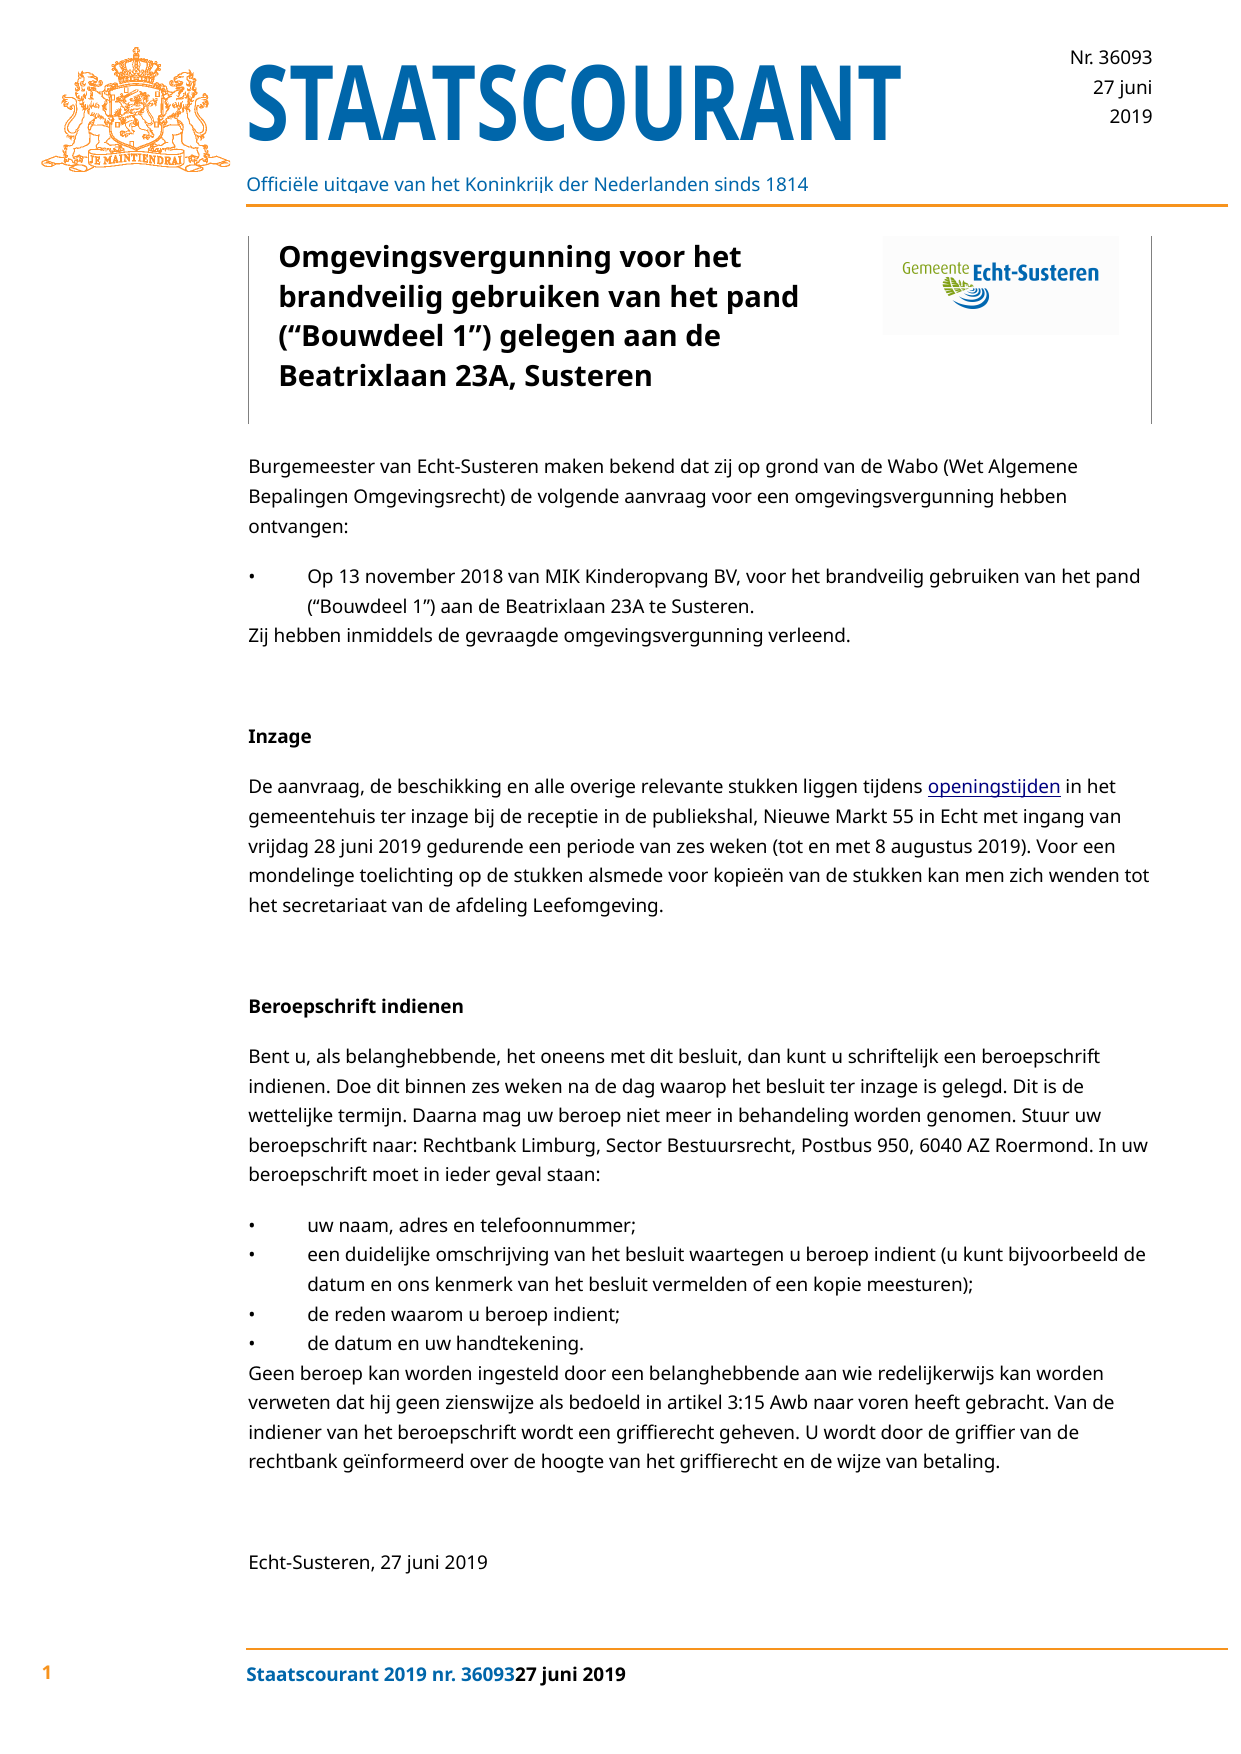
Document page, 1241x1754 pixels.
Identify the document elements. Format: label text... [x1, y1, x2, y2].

text Zij hebben inmiddels de gevraagde omgevingsvergunning verleend. [248, 622, 1152, 648]
text Beroepschrift indienen [248, 993, 1152, 1018]
text Inzage [248, 723, 1152, 749]
list de reden waarom u beroep indient; [248, 1301, 1152, 1326]
picture [882, 236, 1119, 335]
text Geen beroep kan worden ingesteld door een belanghebbende aan wie redelijkerwijs kan worden verweten dat hij geen zienswijze als bedoeld in artikel 3:15 Awb naar voren heeft gebracht. Van de indiener van het beroepschrift wordt een griffierecht geheven. U wordt door de griffier van de rechtbank geïnformeerd over de hoogte van het griffierecht en de wijze van betaling. [248, 1360, 1152, 1474]
picture [41, 47, 231, 172]
text Echt-Susteren, 27 juni 2019 [248, 1549, 1152, 1575]
text Bent u, als belanghebbende, het oneens met dit besluit, dan kunt u schriftelijk een beroepschrift indienen. Doe dit binnen zes weken na de dag waarop het besluit ter inzage is gelegd. Dit is de wettelijke termijn. Daarna mag uw beroep niet meer in behandeling worden genomen. Stuur uw beroepschrift naar: Rechtbank Limburg, Sector Bestuursrecht, Postbus 950, 6040 AZ Roermond. In uw beroepschrift moet in ieder geval staan: [248, 1043, 1152, 1187]
list uw naam, adres en telefoonnummer; [248, 1212, 1152, 1238]
list Op 13 november 2018 van MIK Kinderopvang BV, voor het brandveilig gebruiken van het pand (“Bouwdeel 1”) aan de Beatrixlaan 23A te Susteren. [248, 563, 1152, 618]
table_header Omgevingsvergunning voor het brandveilig gebruiken van het pand (“Bouwdeel 1”) gelegen aan de Beatrixlaan 23A, Susteren [249, 236, 850, 424]
text De aanvraag, de beschikking en alle overige relevante stukken liggen tijdens openingstijden in het gemeentehuis ter inzage bij de receptie in de publiekshal, Nieuwe Markt 55 in Echt met ingang van vrijdag 28 juni 2019 gedurende een periode van zes weken (tot en met 8 augustus 2019). Voor een mondelinge toelichting op de stukken alsmede voor kopieën van de stukken kan men zich wenden tot het secretariaat van de afdeling Leefomgeving. [248, 774, 1152, 918]
list de datum en uw handtekening. [248, 1330, 1152, 1356]
list een duidelijke omschrijving van het besluit waartegen u beroep indient (u kunt bijvoorbeeld de datum en ons kenmerk van het besluit vermelden of een kopie meesturen); [248, 1242, 1152, 1297]
table_header [850, 236, 1151, 424]
text Burgemeester van Echt-Susteren maken bekend dat zij op grond van de Wabo (Wet Algemene Bepalingen Omgevingsrecht) de volgende aanvraag voor een omgevingsvergunning hebben ontvangen: [248, 454, 1152, 538]
